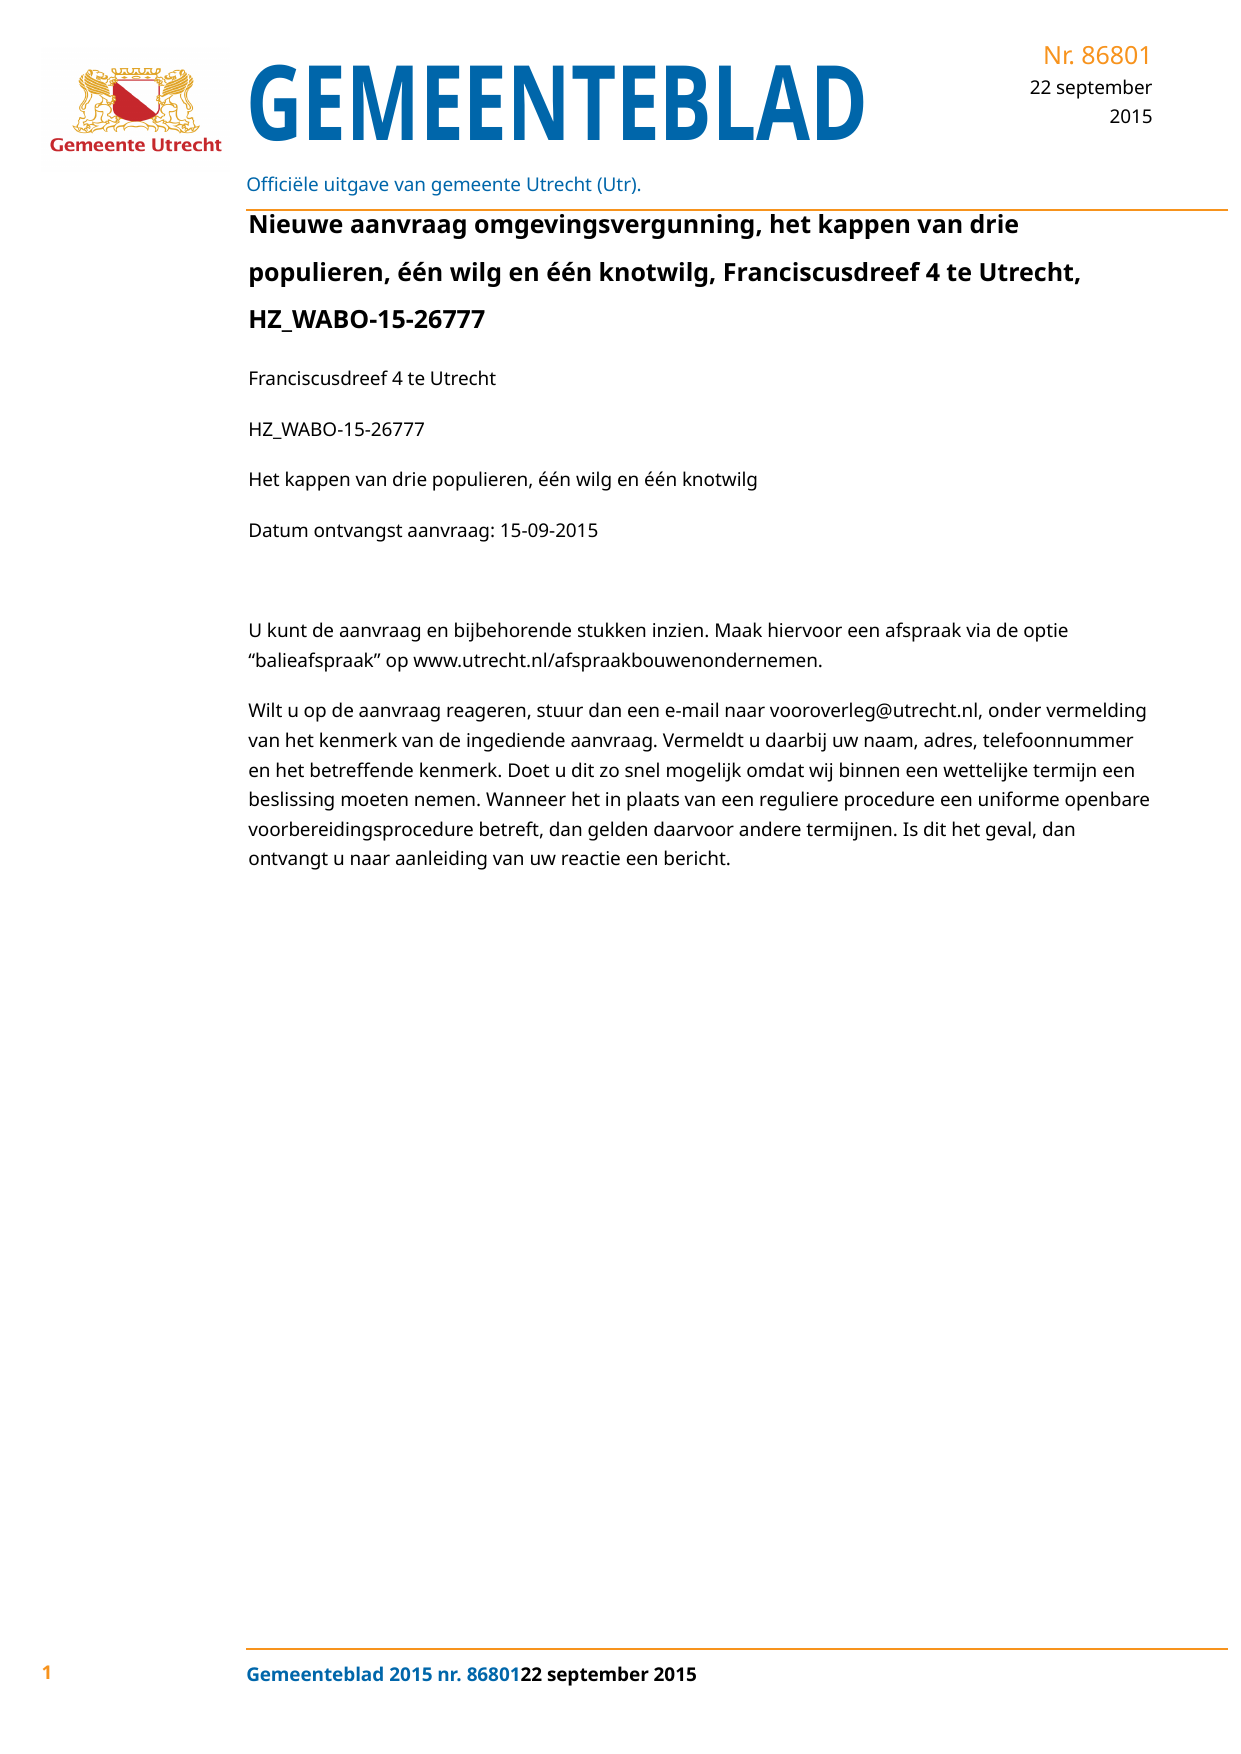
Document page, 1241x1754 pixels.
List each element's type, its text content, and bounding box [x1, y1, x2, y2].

text Het kappen van drie populieren, één wilg en één knotwilg [248, 466, 1152, 492]
text U kunt de aanvraag en bijbehorende stukken inzien. Maak hiervoor een afspraak via de optie “balieafspraak” op www.utrecht.nl/afspraakbouwenondernemen. [248, 618, 1152, 673]
text Franciscusdreef 4 te Utrecht [248, 366, 1152, 391]
text HZ_WABO-15-26777 [248, 416, 1152, 442]
text Nieuwe aanvraag omgevingsvergunning, het kappen van drie populieren, één wilg en één knotwilg, Franciscusdreef 4 te Utrecht, HZ_WABO-15-26777 [248, 211, 1152, 336]
text Wilt u op de aanvraag reageren, stuur dan een e-mail naar vooroverleg@utrecht.nl, onder vermelding van het kenmerk van de ingediende aanvraag. Vermeldt u daarbij uw naam, adres, telefoonnummer en het betreffende kenmerk. Doet u dit zo snel mogelijk omdat wij binnen een wettelijke termijn een beslissing moeten nemen. Wanneer het in plaats van een reguliere procedure een uniforme openbare voorbereidingsprocedure betreft, dan gelden daarvoor andere termijnen. Is dit het geval, dan ontvangt u naar aanleiding van uw reactie een bericht. [248, 698, 1152, 871]
picture [41, 47, 231, 172]
text Datum ontvangst aanvraag: 15-09-2015 [248, 517, 1152, 542]
